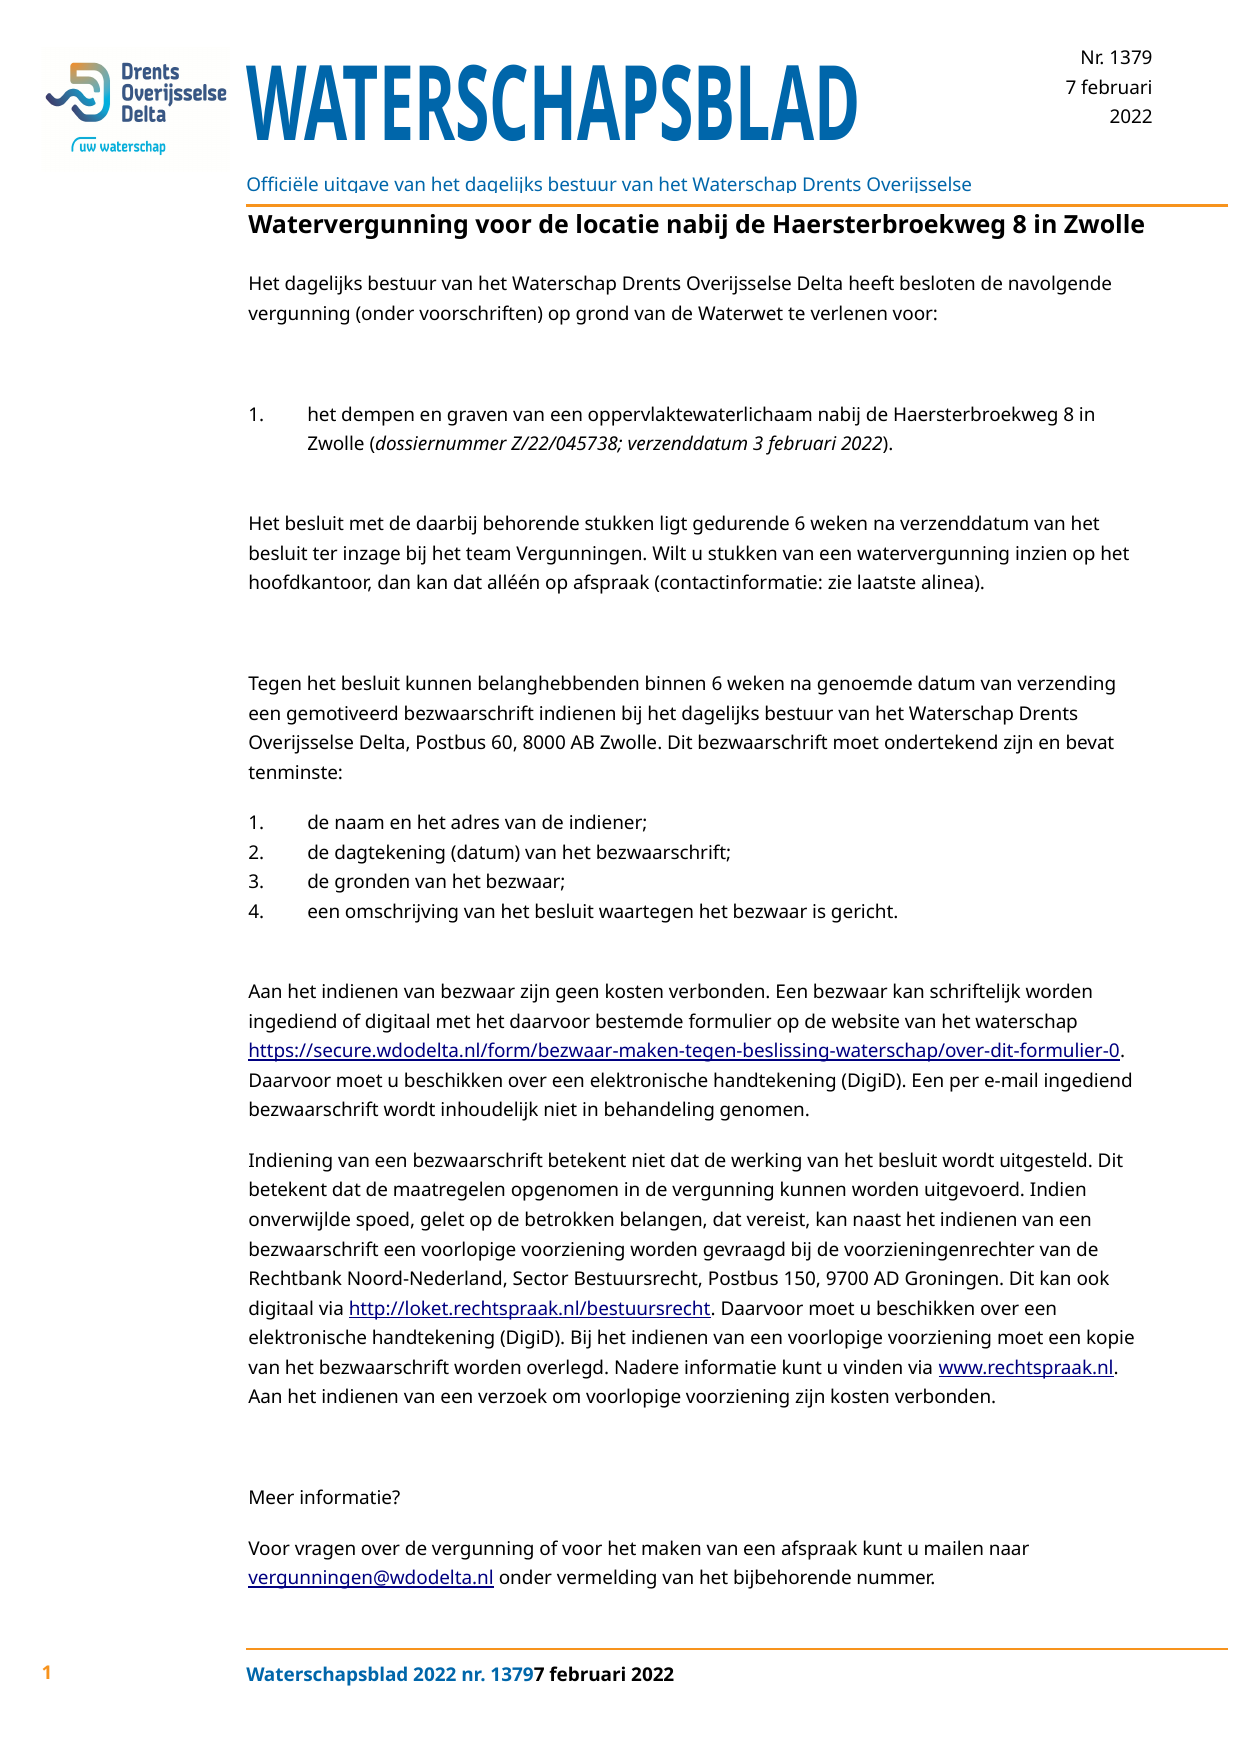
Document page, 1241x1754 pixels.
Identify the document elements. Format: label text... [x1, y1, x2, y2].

list de naam en het adres van de indiener; [248, 809, 1152, 835]
text Het dagelijks bestuur van het Waterschap Drents Overijsselse Delta heeft besloten de navolgende vergunning (onder voorschriften) op grond van de Waterwet te verlenen voor: [248, 270, 1152, 326]
text Tegen het besluit kunnen belanghebbenden binnen 6 weken na genoemde datum van verzending een gemotiveerd bezwaarschrift indienen bij het dagelijks bestuur van het Waterschap Drents Overijsselse Delta, Postbus 60, 8000 AB Zwolle. Dit bezwaarschrift moet ondertekend zijn en bevat tenminste: [248, 670, 1152, 785]
text Het besluit met de daarbij behorende stukken ligt gedurende 6 weken na verzenddatum van het besluit ter inzage bij het team Vergunningen. Wilt u stukken van een watervergunning inzien op het hoofdkantoor, dan kan dat alléén op afspraak (contactinformatie: zie laatste alinea). [248, 510, 1152, 595]
list de dagtekening (datum) van het bezwaarschrift; [248, 839, 1152, 865]
text Voor vragen over de vergunning of voor het maken van een afspraak kunt u mailen naar vergunningen@wdodelta.nl onder vermelding van het bijbehorende nummer. [248, 1535, 1152, 1590]
list de gronden van het bezwaar; [248, 869, 1152, 894]
text Indiening van een bezwaarschrift betekent niet dat de werking van het besluit wordt uitgesteld. Dit betekent dat de maatregelen opgenomen in de vergunning kunnen worden uitgevoerd. Indien onverwijlde spoed, gelet op de betrokken belangen, dat vereist, kan naast het indienen van een bezwaarschrift een voorlopige voorziening worden gevraagd bij de voorzieningenrechter van de Rechtbank Noord-Nederland, Sector Bestuursrecht, Postbus 150, 9700 AD Groningen. Dit kan ook digitaal via http://loket.rechtspraak.nl/bestuursrecht. Daarvoor moet u beschikken over een elektronische handtekening (DigiD). Bij het indienen van een voorlopige voorziening moet een kopie van het bezwaarschrift worden overlegd. Nadere informatie kunt u vinden via www.rechtspraak.nl. Aan het indienen van een verzoek om voorlopige voorziening zijn kosten verbonden. [248, 1147, 1152, 1409]
list het dempen en graven van een oppervlaktewaterlichaam nabij de Haersterbroekweg 8 in Zwolle (dossiernummer Z/22/045738; verzenddatum 3 februari 2022). [248, 401, 1152, 456]
text Meer informatie? [248, 1484, 1152, 1510]
text Aan het indienen van bezwaar zijn geen kosten verbonden. Een bezwaar kan schriftelijk worden ingediend of digitaal met het daarvoor bestemde formulier op de website van het waterschap https://secure.wdodelta.nl/form/bezwaar-maken-tegen-beslissing-waterschap/over-dit-formulier-0. Daarvoor moet u beschikken over een elektronische handtekening (DigiD). Een per e-mail ingediend bezwaarschrift wordt inhoudelijk niet in behandeling genomen. [248, 978, 1152, 1122]
picture [41, 47, 231, 172]
text Watervergunning voor de locatie nabij de Haersterbroekweg 8 in Zwolle [248, 207, 1152, 241]
list een omschrijving van het besluit waartegen het bezwaar is gericht. [248, 898, 1152, 924]
